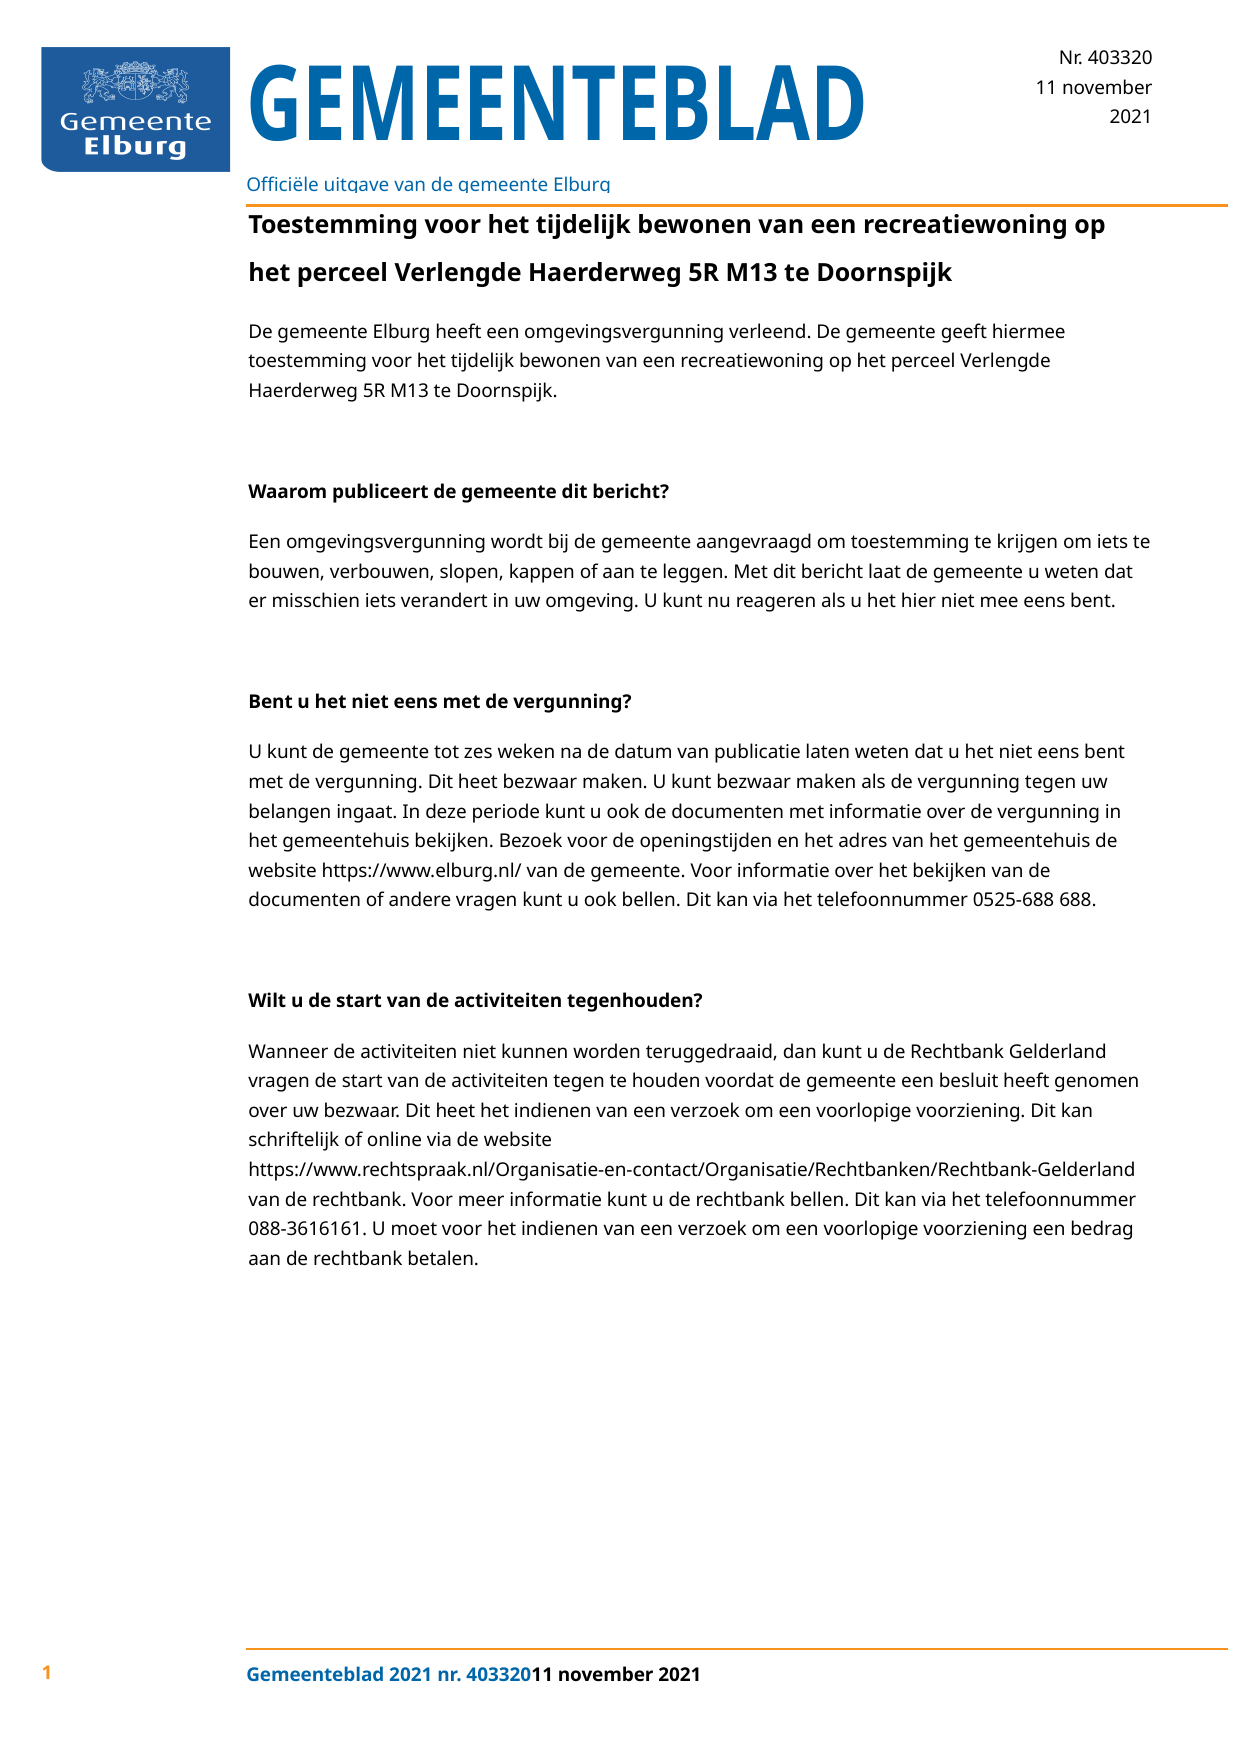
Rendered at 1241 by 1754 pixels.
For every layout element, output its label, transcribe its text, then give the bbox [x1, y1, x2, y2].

text Waarom publiceert de gemeente dit bericht? [248, 478, 1152, 504]
text Bent u het niet eens met de vergunning? [248, 688, 1152, 714]
text Een omgevingsvergunning wordt bij de gemeente aangevraagd om toestemming te krijgen om iets te bouwen, verbouwen, slopen, kappen of aan te leggen. Met dit bericht laat de gemeente u weten dat er misschien iets verandert in uw omgeving. U kunt nu reageren als u het hier niet mee eens bent. [248, 528, 1152, 613]
picture [41, 47, 231, 172]
text U kunt de gemeente tot zes weken na de datum van publicatie laten weten dat u het niet eens bent met de vergunning. Dit heet bezwaar maken. U kunt bezwaar maken als de vergunning tegen uw belangen ingaat. In deze periode kunt u ook de documenten met informatie over de vergunning in het gemeentehuis bekijken. Bezoek voor de openingstijden en het adres van het gemeentehuis de website https://www.elburg.nl/ van de gemeente. Voor informatie over het bekijken van de documenten of andere vragen kunt u ook bellen. Dit kan via het telefoonnummer 0525-688 688. [248, 739, 1152, 912]
text Wilt u de start van de activiteiten tegenhouden? [248, 987, 1152, 1013]
text De gemeente Elburg heeft een omgevingsvergunning verleend. De gemeente geeft hiermee toestemming voor het tijdelijk bewonen van een recreatiewoning op het perceel Verlengde Haerderweg 5R M13 te Doornspijk. [248, 318, 1152, 403]
text Wanneer de activiteiten niet kunnen worden teruggedraaid, dan kunt u de Rechtbank Gelderland vragen de start van de activiteiten tegen te houden voordat de gemeente een besluit heeft genomen over uw bezwaar. Dit heet het indienen van een verzoek om een voorlopige voorziening. Dit kan schriftelijk of online via de website https://www.rechtspraak.nl/Organisatie-en-contact/Organisatie/Rechtbanken/Rechtbank-Gelderland van de rechtbank. Voor meer informatie kunt u de rechtbank bellen. Dit kan via het telefoonnummer 088-3616161. U moet voor het indienen van een verzoek om een voorlopige voorziening een bedrag aan de rechtbank betalen. [248, 1038, 1152, 1271]
text Toestemming voor het tijdelijk bewonen van een recreatiewoning op het perceel Verlengde Haerderweg 5R M13 te Doornspijk [248, 207, 1152, 288]
